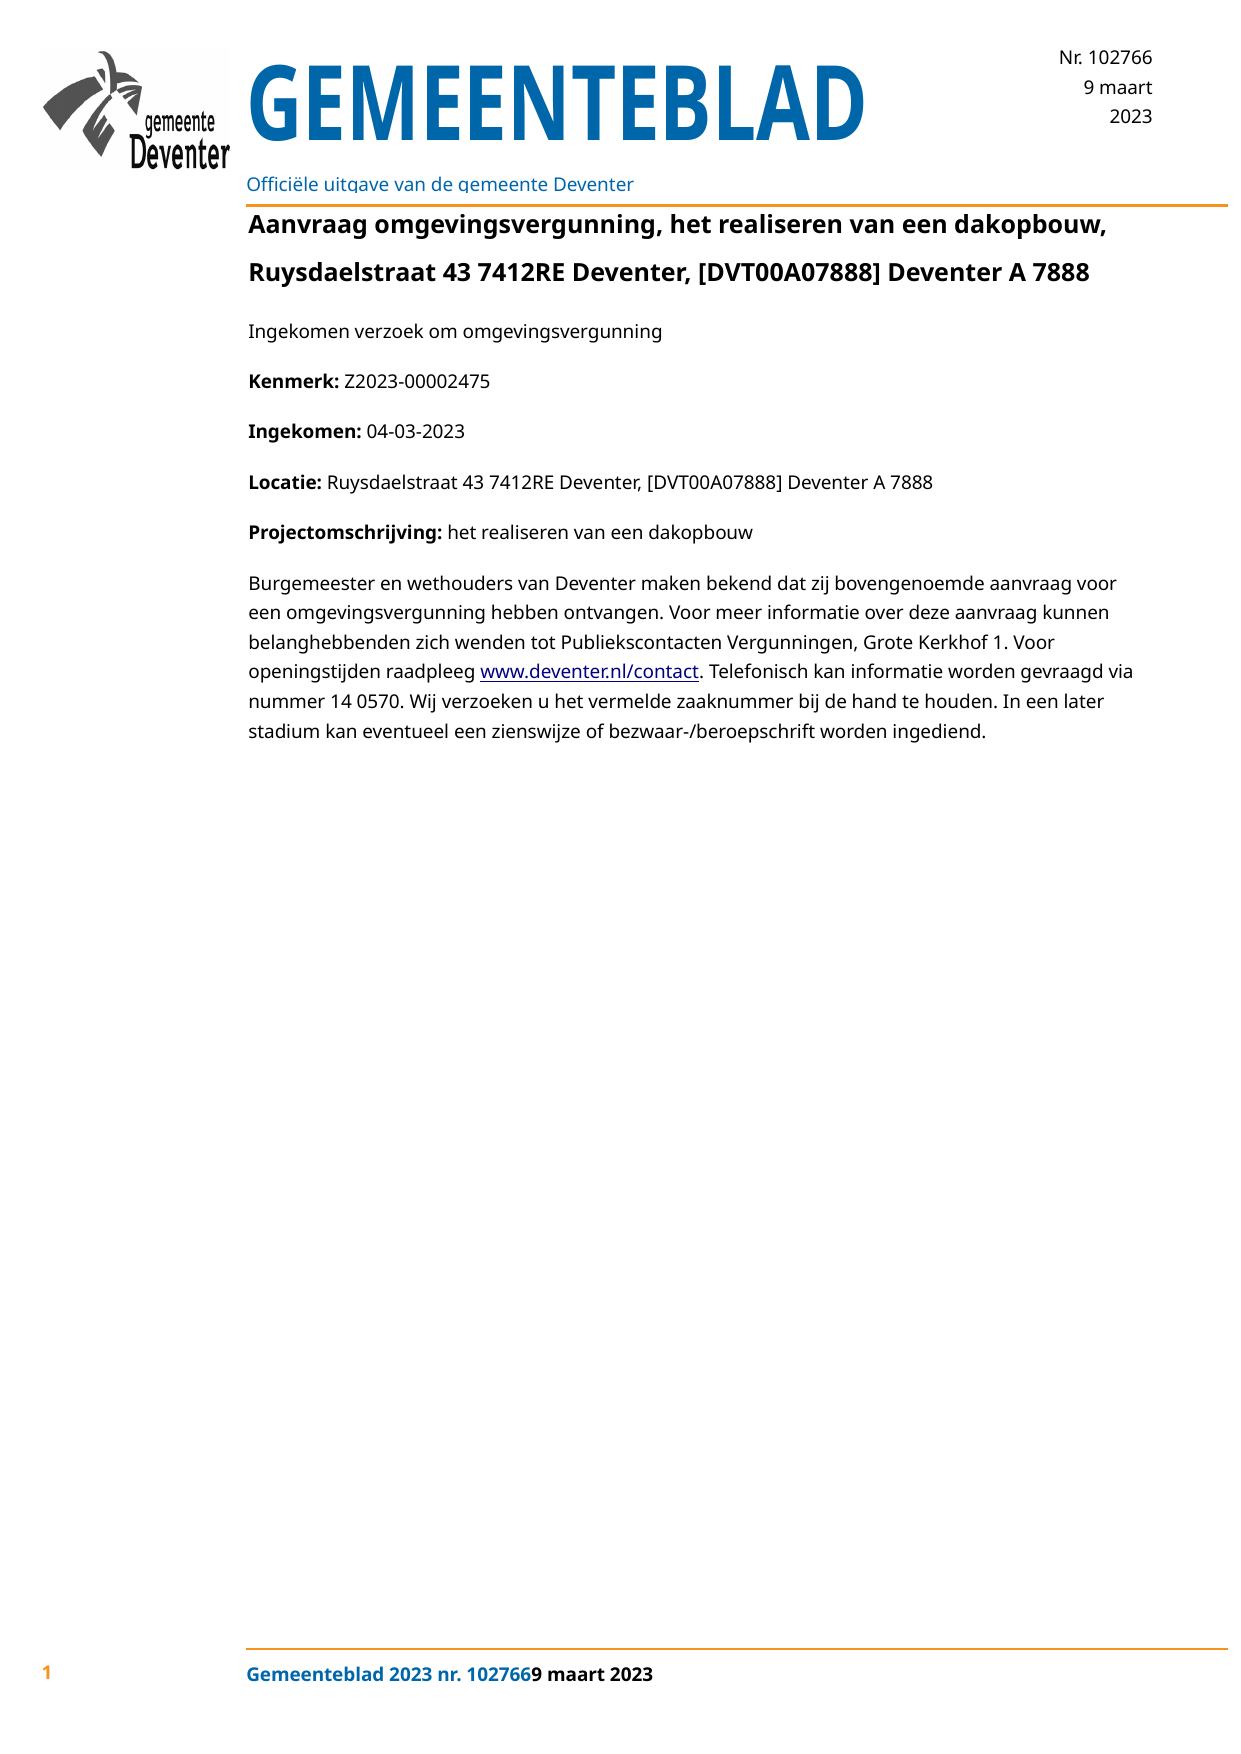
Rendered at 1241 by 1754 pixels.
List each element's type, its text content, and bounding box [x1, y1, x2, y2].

picture [41, 47, 231, 172]
text Burgemeester en wethouders van Deventer maken bekend dat zij bovengenoemde aanvraag voor een omgevingsvergunning hebben ontvangen. Voor meer informatie over deze aanvraag kunnen belanghebbenden zich wenden tot Publiekscontacten Vergunningen, Grote Kerkhof 1. Voor openingstijden raadpleeg www.deventer.nl/contact. Telefonisch kan informatie worden gevraagd via nummer 14 0570. Wij verzoeken u het vermelde zaaknummer bij de hand te houden. In een later stadium kan eventueel een zienswijze of bezwaar-/beroepschrift worden ingediend. [248, 570, 1152, 744]
text Kenmerk: Z2023-00002475 [248, 368, 1152, 394]
text Projectomschrijving: het realiseren van een dakopbouw [248, 519, 1152, 545]
text Ingekomen verzoek om omgevingsvergunning [248, 318, 1152, 344]
text Ingekomen: 04-03-2023 [248, 419, 1152, 444]
text Aanvraag omgevingsvergunning, het realiseren van een dakopbouw, Ruysdaelstraat 43 7412RE Deventer, [DVT00A07888] Deventer A 7888 [248, 207, 1152, 288]
text Locatie: Ruysdaelstraat 43 7412RE Deventer, [DVT00A07888] Deventer A 7888 [248, 469, 1152, 495]
